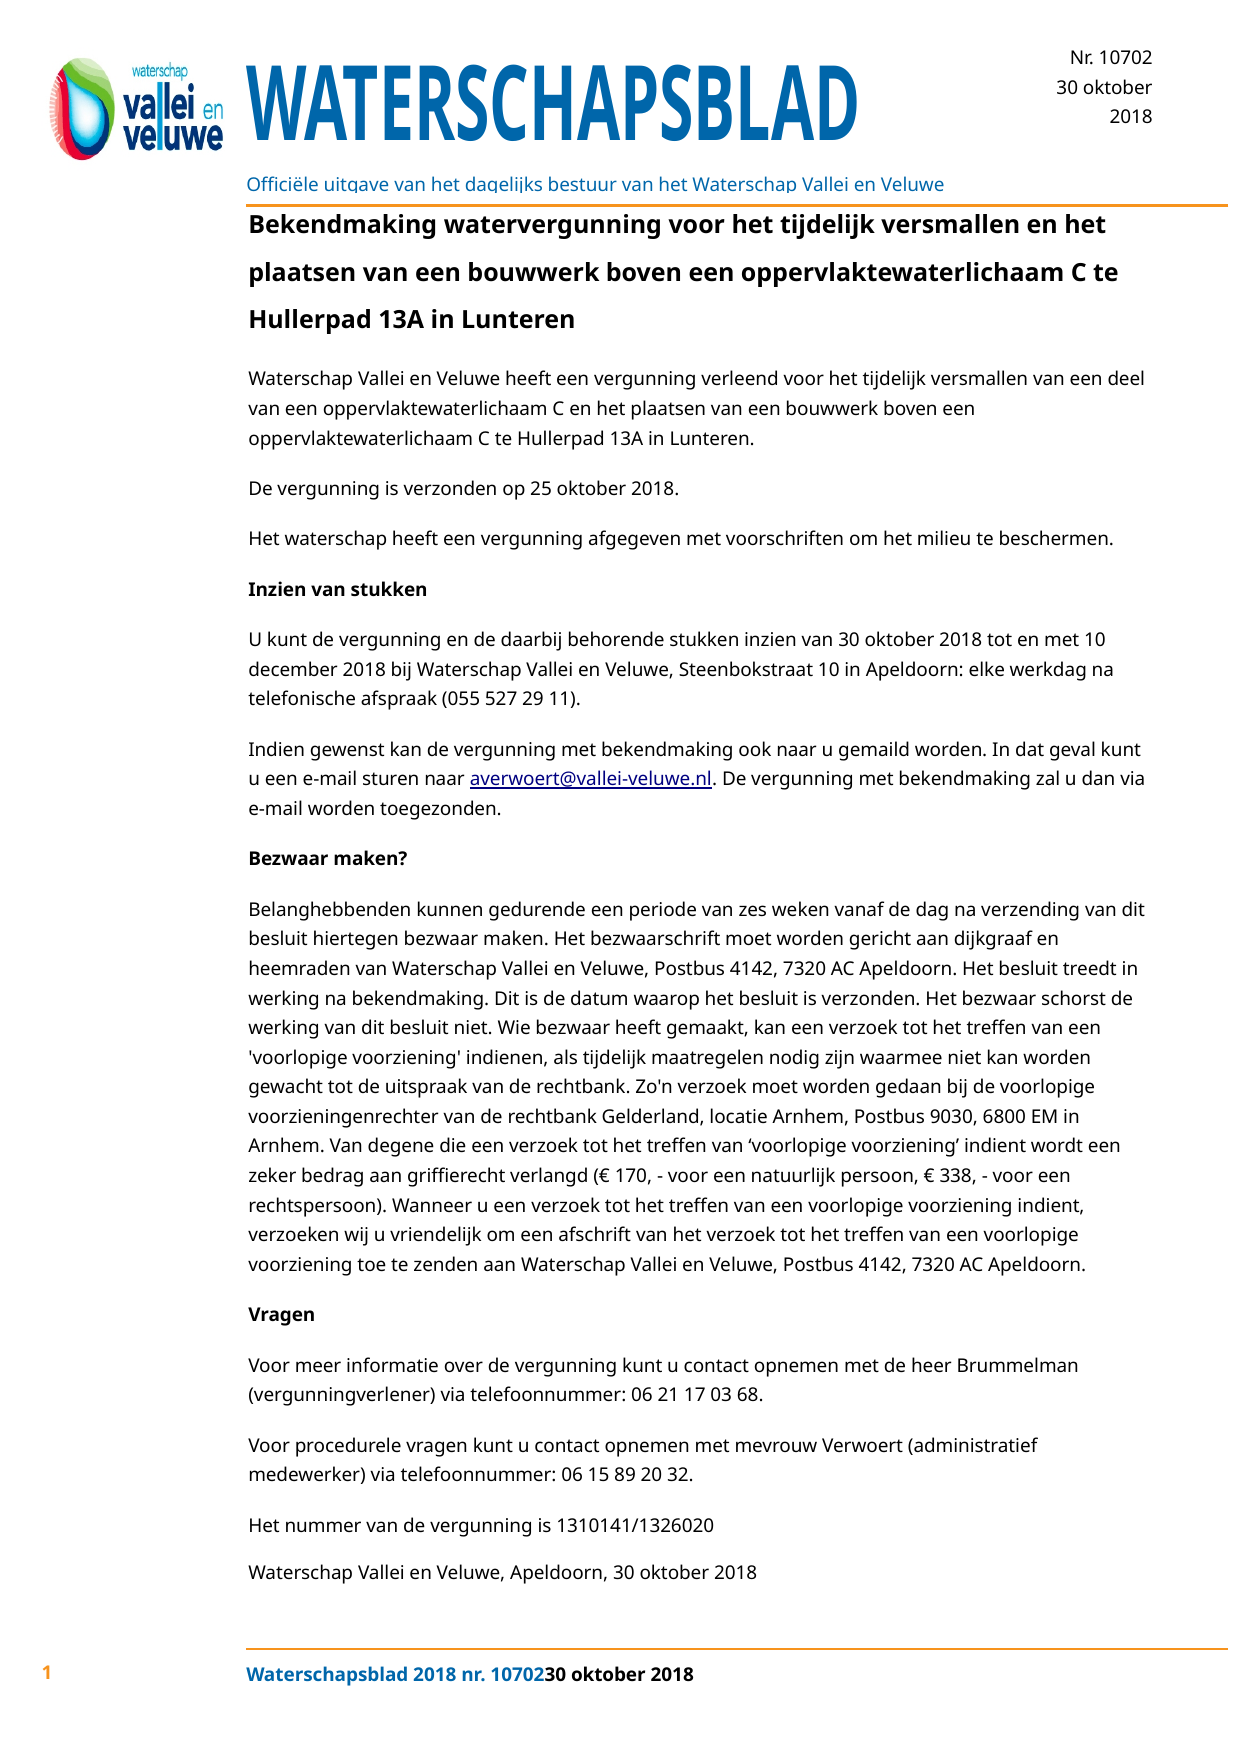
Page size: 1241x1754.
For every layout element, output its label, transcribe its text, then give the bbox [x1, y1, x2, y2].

picture [41, 47, 231, 172]
text Inzien van stukken [248, 576, 1152, 602]
text Voor meer informatie over de vergunning kunt u contact opnemen met de heer Brummelman (vergunningverlener) via telefoonnummer: 06 21 17 03 68. [248, 1352, 1152, 1407]
text Indien gewenst kan de vergunning met bekendmaking ook naar u gemaild worden. In dat geval kunt u een e-mail sturen naar averwoert@vallei-veluwe.nl. De vergunning met bekendmaking zal u dan via e-mail worden toegezonden. [248, 736, 1152, 821]
text U kunt de vergunning en de daarbij behorende stukken inzien van 30 oktober 2018 tot en met 10 december 2018 bij Waterschap Vallei en Veluwe, Steenbokstraat 10 in Apeldoorn: elke werkdag na telefonische afspraak (055 527 29 11). [248, 626, 1152, 711]
text Waterschap Vallei en Veluwe, Apeldoorn, 30 oktober 2018 [248, 1559, 1152, 1585]
text Bekendmaking watervergunning voor het tijdelijk versmallen en het plaatsen van een bouwwerk boven een oppervlaktewaterlichaam C te Hullerpad 13A in Lunteren [248, 207, 1152, 336]
text Het nummer van de vergunning is 1310141/1326020 [248, 1512, 1152, 1537]
text Voor procedurele vragen kunt u contact opnemen met mevrouw Verwoert (administratief medewerker) via telefoonnummer: 06 15 89 20 32. [248, 1432, 1152, 1487]
text Belanghebbenden kunnen gedurende een periode van zes weken vanaf de dag na verzending van dit besluit hiertegen bezwaar maken. Het bezwaarschrift moet worden gericht aan dijkgraaf en heemraden van Waterschap Vallei en Veluwe, Postbus 4142, 7320 AC Apeldoorn. Het besluit treedt in werking na bekendmaking. Dit is de datum waarop het besluit is verzonden. Het bezwaar schorst de werking van dit besluit niet. Wie bezwaar heeft gemaakt, kan een verzoek tot het treffen van een 'voorlopige voorziening' indienen, als tijdelijk maatregelen nodig zijn waarmee niet kan worden gewacht tot de uitspraak van de rechtbank. Zo'n verzoek moet worden gedaan bij de voorlopige voorzieningenrechter van de rechtbank Gelderland, locatie Arnhem, Postbus 9030, 6800 EM in Arnhem. Van degene die een verzoek tot het treffen van ‘voorlopige voorziening’ indient wordt een zeker bedrag aan griffierecht verlangd (€ 170, - voor een natuurlijk persoon, € 338, - voor een rechtspersoon). Wanneer u een verzoek tot het treffen van een voorlopige voorziening indient, verzoeken wij u vriendelijk om een afschrift van het verzoek tot het treffen van een voorlopige voorziening toe te zenden aan Waterschap Vallei en Veluwe, Postbus 4142, 7320 AC Apeldoorn. [248, 896, 1152, 1277]
text Vragen [248, 1301, 1152, 1327]
text Het waterschap heeft een vergunning afgegeven met voorschriften om het milieu te beschermen. [248, 526, 1152, 551]
text Waterschap Vallei en Veluwe heeft een vergunning verleend voor het tijdelijk versmallen van een deel van een oppervlaktewaterlichaam C en het plaatsen van een bouwwerk boven een oppervlaktewaterlichaam C te Hullerpad 13A in Lunteren. [248, 366, 1152, 450]
text Bezwaar maken? [248, 846, 1152, 871]
text De vergunning is verzonden op 25 oktober 2018. [248, 475, 1152, 501]
